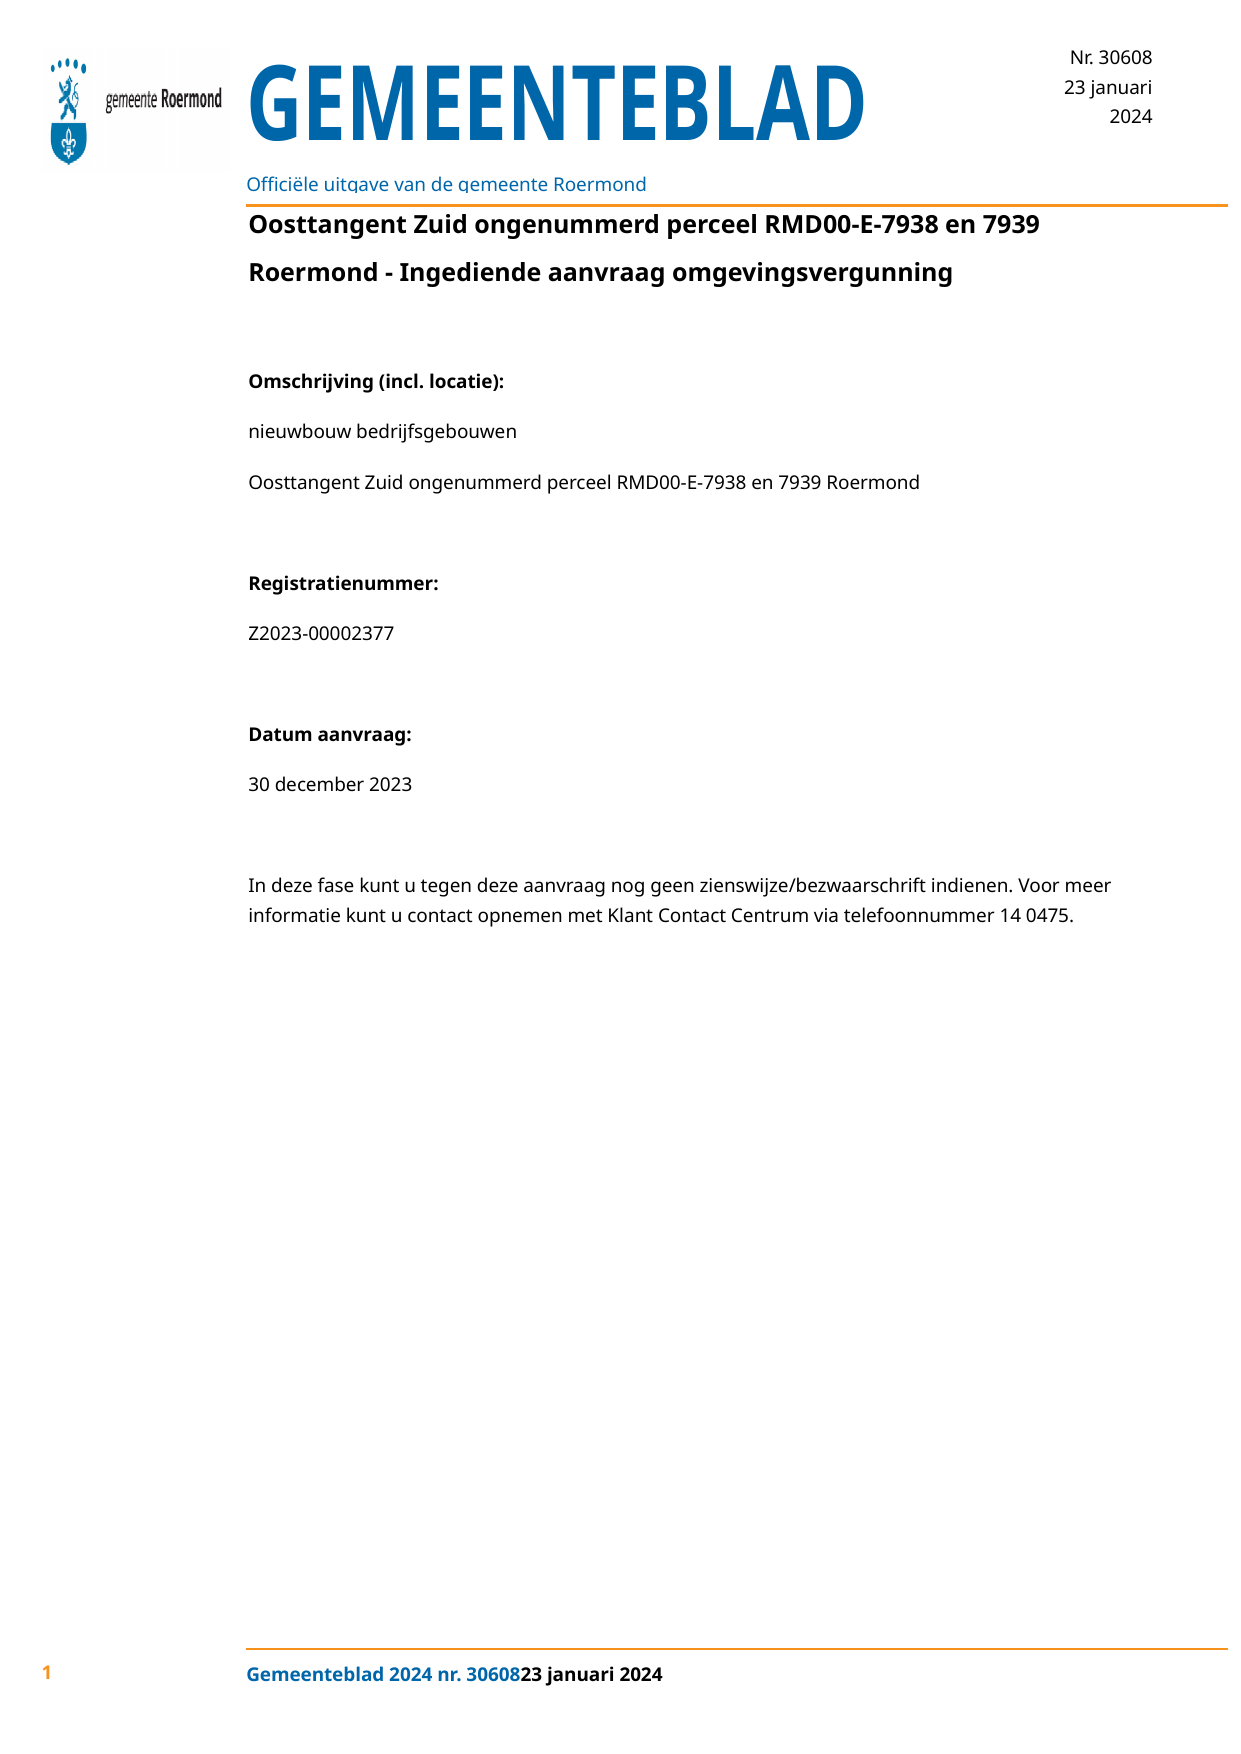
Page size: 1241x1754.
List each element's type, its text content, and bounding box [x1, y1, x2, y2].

text 30 december 2023 [248, 772, 1152, 797]
text Oosttangent Zuid ongenummerd perceel RMD00-E-7938 en 7939 Roermond - Ingediende aanvraag omgevingsvergunning [248, 207, 1152, 288]
text Omschrijving (incl. locatie): [248, 368, 1152, 394]
text Registratienummer: [248, 570, 1152, 596]
text nieuwbouw bedrijfsgebouwen [248, 419, 1152, 444]
text Z2023-00002377 [248, 620, 1152, 646]
picture [41, 47, 231, 172]
text Datum aanvraag: [248, 721, 1152, 747]
text In deze fase kunt u tegen deze aanvraag nog geen zienswijze/bezwaarschrift indienen. Voor meer informatie kunt u contact opnemen met Klant Contact Centrum via telefoonnummer 14 0475. [248, 872, 1152, 928]
text Oosttangent Zuid ongenummerd perceel RMD00-E-7938 en 7939 Roermond [248, 469, 1152, 495]
